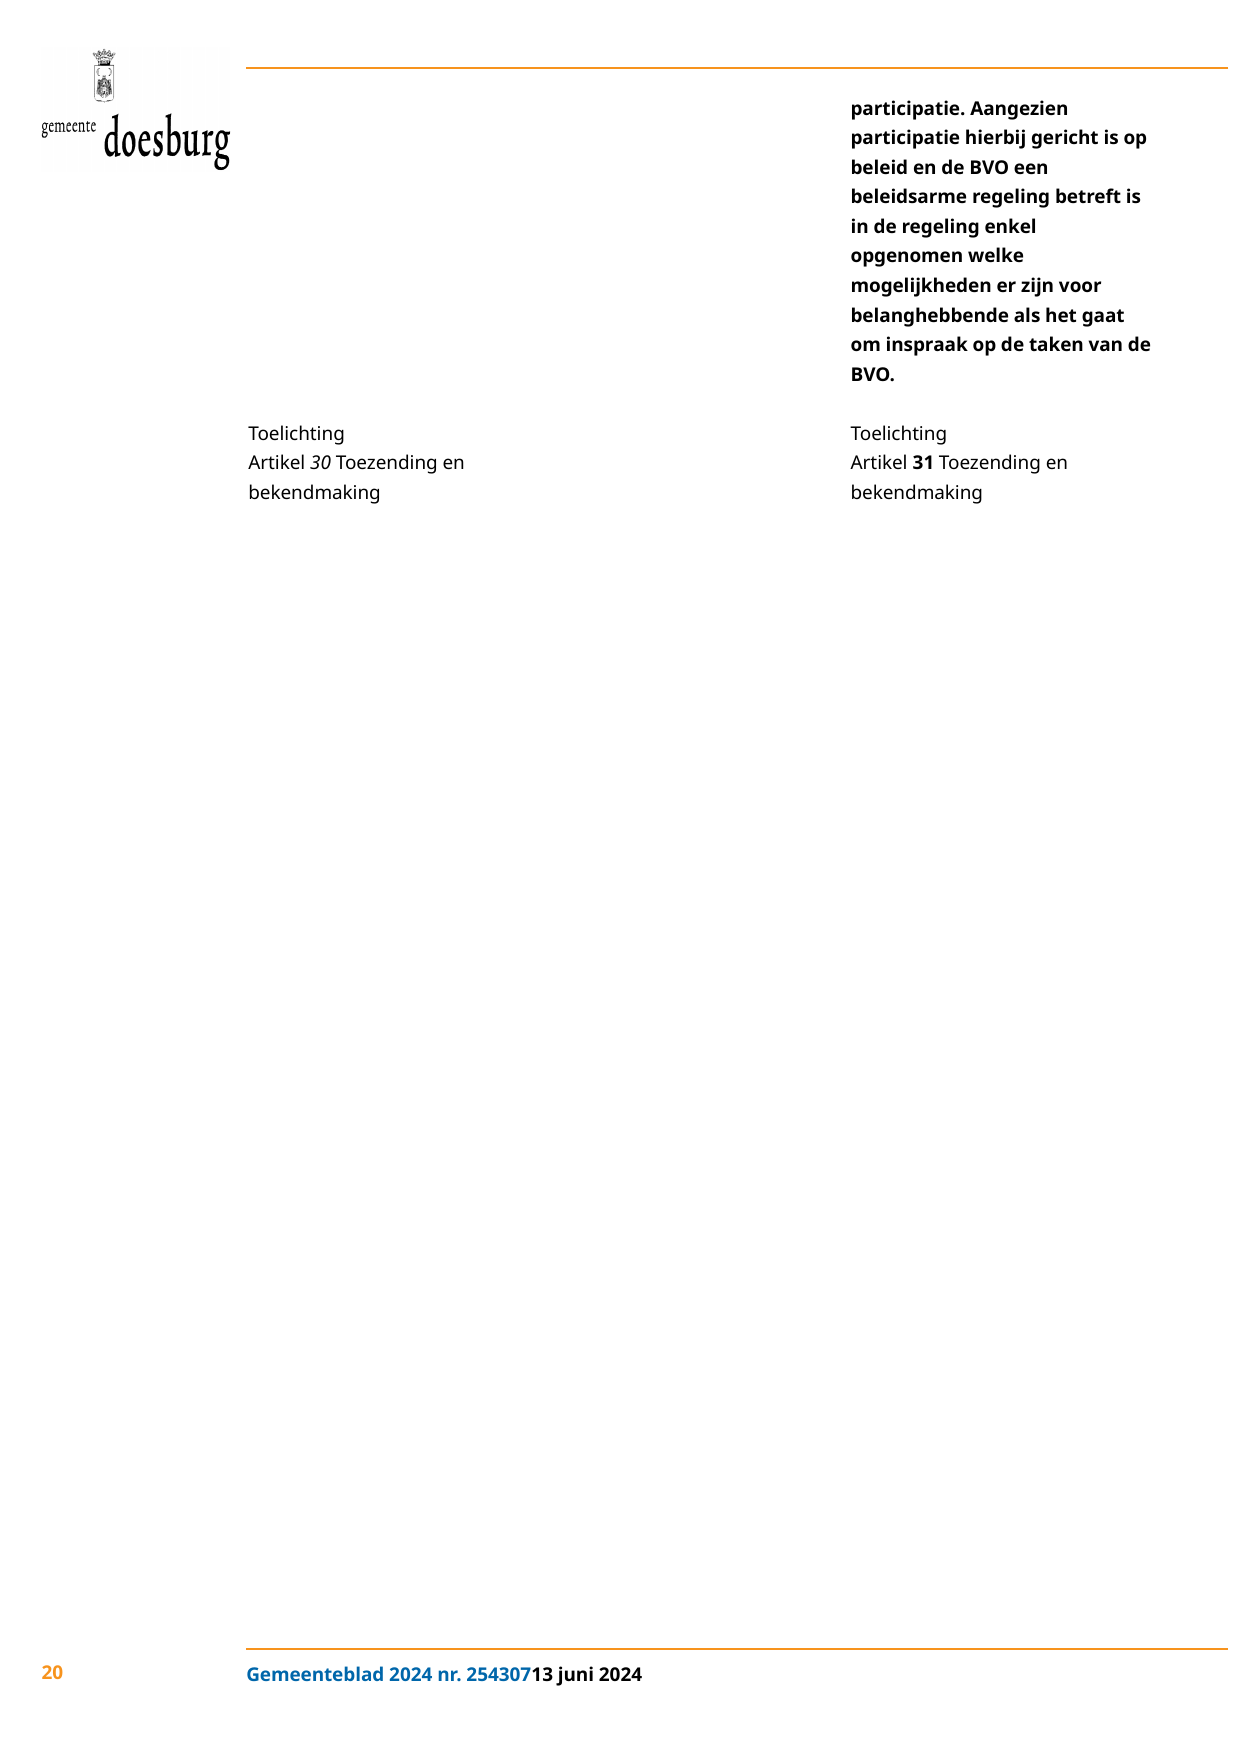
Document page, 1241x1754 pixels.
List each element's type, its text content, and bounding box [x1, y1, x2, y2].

table_header Toelichting Artikel 31 Toezending en bekendmaking [850, 420, 1152, 504]
table_cell participatie. Aangezien participatie hierbij gericht is op beleid en de BVO een beleidsarme regeling betreft is in de regeling enkel opgenomen welke mogelijkheden er zijn voor belanghebbende als het gaat om inspraak op de taken van de BVO. [850, 95, 1152, 387]
table_header [549, 420, 850, 504]
picture [41, 47, 231, 172]
table_header Toelichting Artikel 30 Toezending en bekendmaking [248, 420, 549, 504]
table_header [549, 95, 850, 387]
table_cell [248, 95, 549, 387]
